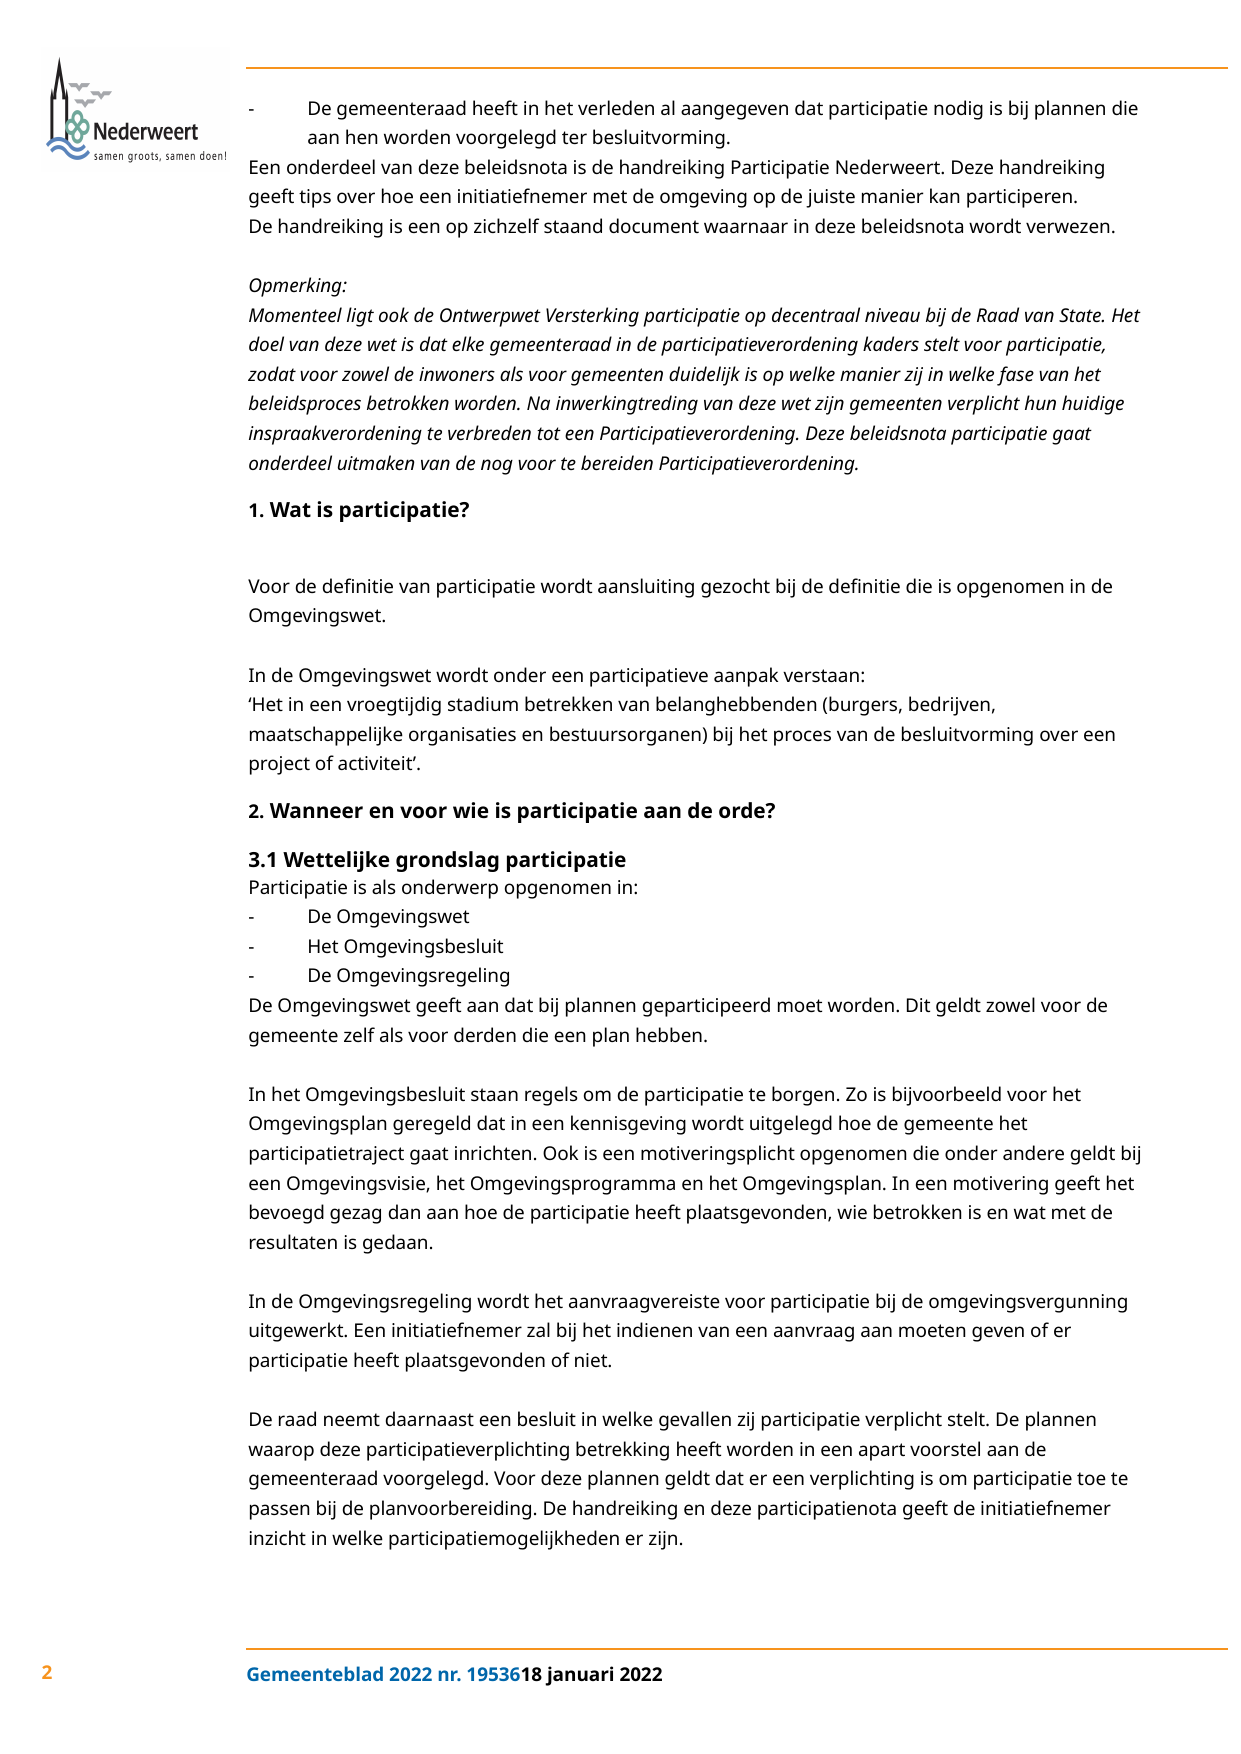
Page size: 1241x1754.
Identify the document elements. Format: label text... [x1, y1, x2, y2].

picture [41, 47, 231, 172]
text In de Omgevingsregeling wordt het aanvraagvereiste voor participatie bij de omgevingsvergunning uitgewerkt. Een initiatiefnemer zal bij het indienen van een aanvraag aan moeten geven of er participatie heeft plaatsgevonden of niet. [248, 1288, 1152, 1373]
text 1. Wat is participatie? [248, 495, 1152, 524]
text Momenteel ligt ook de Ontwerpwet Versterking participatie op decentraal niveau bij de Raad van State. Het doel van deze wet is dat elke gemeenteraad in de participatieverordening kaders stelt voor participatie, zodat voor zowel de inwoners als voor gemeenten duidelijk is op welke manier zij in welke fase van het beleidsproces betrokken worden. Na inwerkingtreding van deze wet zijn gemeenten verplicht hun huidige inspraakverordening te verbreden tot een Participatieverordening. Deze beleidsnota participatie gaat onderdeel uitmaken van de nog voor te bereiden Participatieverordening. [248, 302, 1152, 476]
text 2. Wanneer en voor wie is participatie aan de orde? [248, 796, 1152, 825]
list De Omgevingsregeling [248, 963, 1152, 988]
text De Omgevingswet geeft aan dat bij plannen geparticipeerd moet worden. Dit geldt zowel voor de gemeente zelf als voor derden die een plan hebben. [248, 992, 1152, 1048]
list Het Omgevingsbesluit [248, 933, 1152, 959]
text ‘Het in een vroegtijdig stadium betrekken van belanghebbenden (burgers, bedrijven, maatschappelijke organisaties en bestuursorganen) bij het proces van de besluitvorming over een project of activiteit’. [248, 691, 1152, 776]
text De handreiking is een op zichzelf staand document waarnaar in deze beleidsnota wordt verwezen. [248, 213, 1152, 239]
text Opmerking: [248, 272, 1152, 298]
text 3.1 Wettelijke grondslag participatie [248, 846, 1152, 874]
text In de Omgevingswet wordt onder een participatieve aanpak verstaan: [248, 662, 1152, 688]
text In het Omgevingsbesluit staan regels om de participatie te borgen. Zo is bijvoorbeeld voor het Omgevingsplan geregeld dat in een kennisgeving wordt uitgelegd hoe de gemeente het participatietraject gaat inrichten. Ook is een motiveringsplicht opgenomen die onder andere geldt bij een Omgevingsvisie, het Omgevingsprogramma en het Omgevingsplan. In een motivering geeft het bevoegd gezag dan aan hoe de participatie heeft plaatsgevonden, wie betrokken is en wat met de resultaten is gedaan. [248, 1081, 1152, 1255]
text Voor de definitie van participatie wordt aansluiting gezocht bij de definitie die is opgenomen in de Omgevingswet. [248, 573, 1152, 628]
list De Omgevingswet [248, 903, 1152, 929]
list De gemeenteraad heeft in het verleden al aangegeven dat participatie nodig is bij plannen die aan hen worden voorgelegd ter besluitvorming. [248, 95, 1152, 150]
text Een onderdeel van deze beleidsnota is de handreiking Participatie Nederweert. Deze handreiking geeft tips over hoe een initiatiefnemer met de omgeving op de juiste manier kan participeren. [248, 154, 1152, 209]
text De raad neemt daarnaast een besluit in welke gevallen zij participatie verplicht stelt. De plannen waarop deze participatieverplichting betrekking heeft worden in een apart voorstel aan de gemeenteraad voorgelegd. Voor deze plannen geldt dat er een verplichting is om participatie toe te passen bij de planvoorbereiding. De handreiking en deze participatienota geeft de initiatiefnemer inzicht in welke participatiemogelijkheden er zijn. [248, 1406, 1152, 1551]
text Participatie is als onderwerp opgenomen in: [248, 874, 1152, 900]
